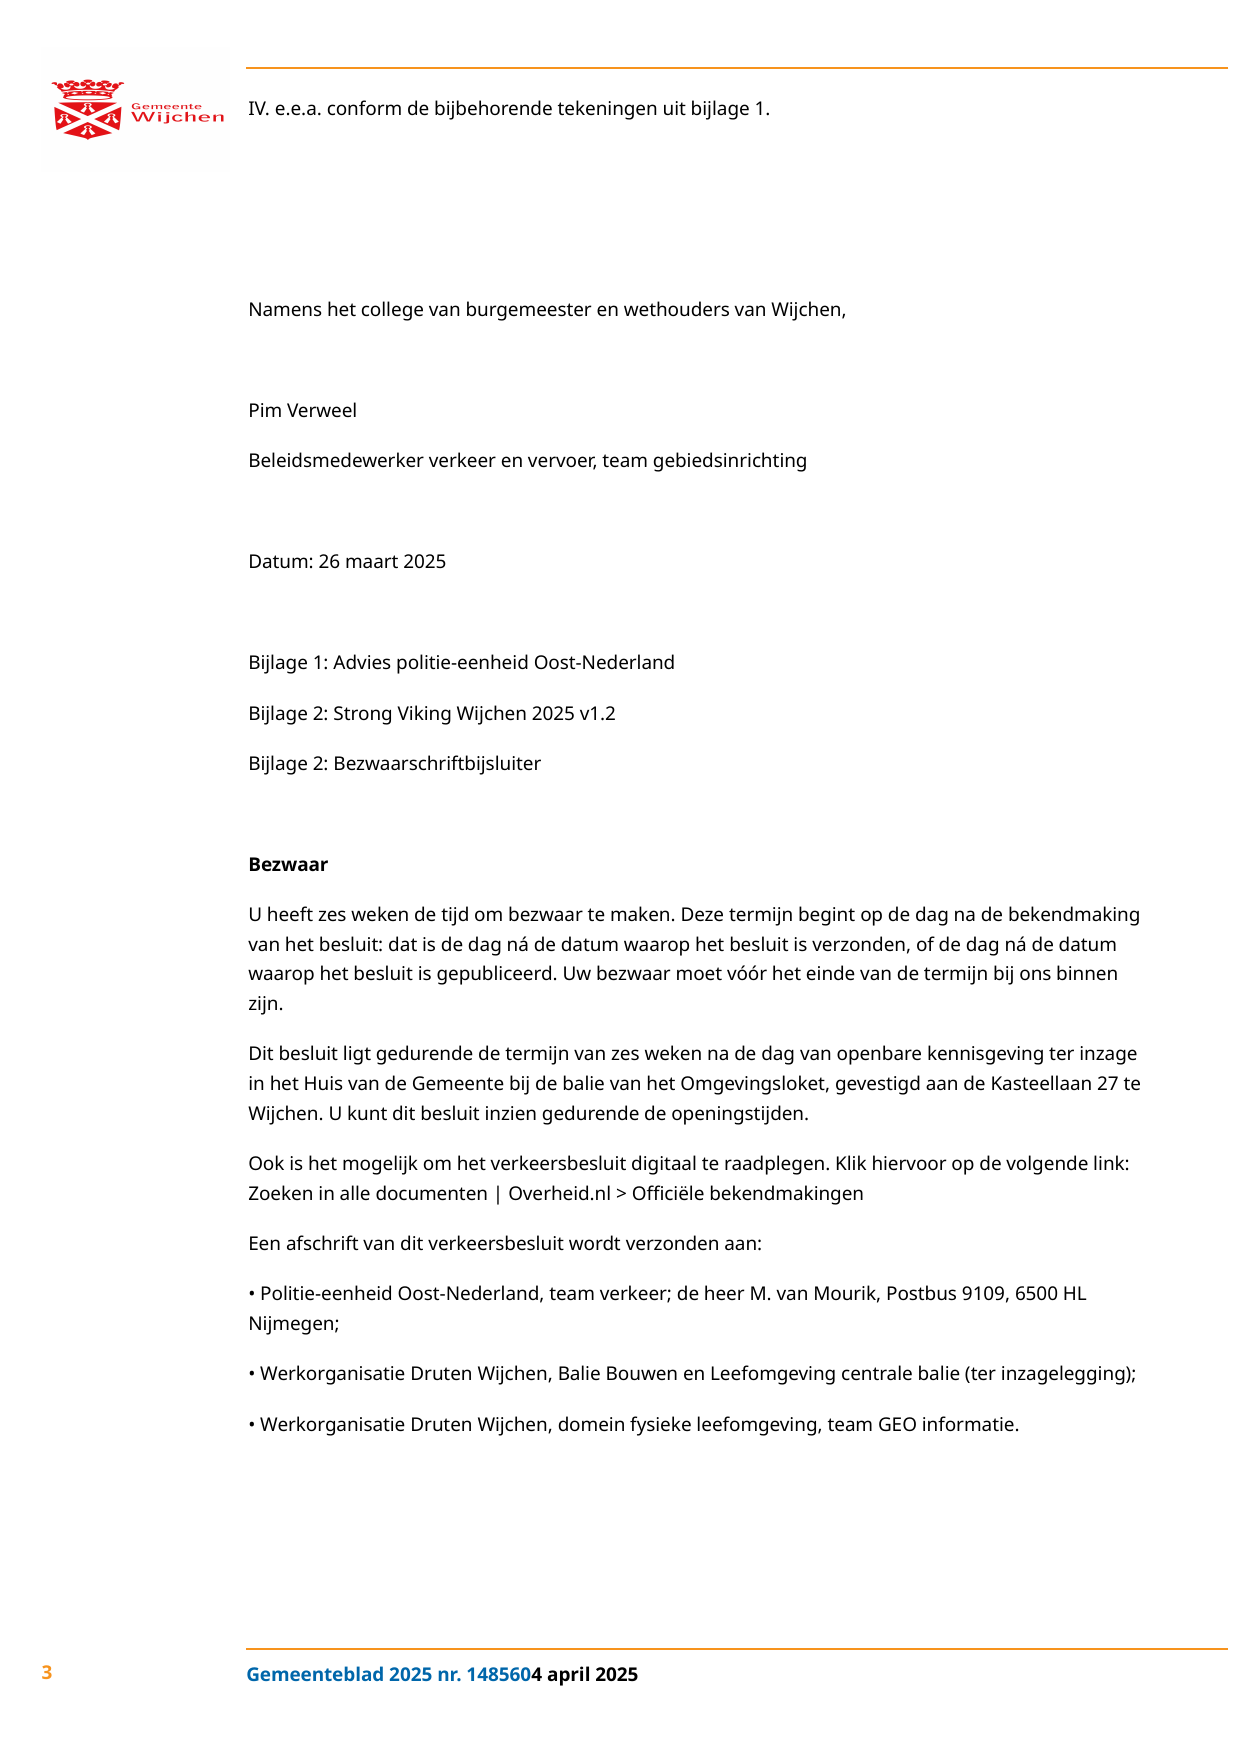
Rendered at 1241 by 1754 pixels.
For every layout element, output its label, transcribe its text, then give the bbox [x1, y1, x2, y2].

text Bijlage 2: Strong Viking Wijchen 2025 v1.2 [248, 700, 1152, 726]
text • Werkorganisatie Druten Wijchen, domein fysieke leefomgeving, team GEO informatie. [248, 1411, 1152, 1437]
text Namens het college van burgemeester en wethouders van Wijchen, [248, 296, 1152, 322]
text • Politie-eenheid Oost-Nederland, team verkeer; de heer M. van Mourik, Postbus 9109, 6500 HL Nijmegen; [248, 1281, 1152, 1336]
text Bezwaar [248, 851, 1152, 877]
text Datum: 26 maart 2025 [248, 548, 1152, 574]
text U heeft zes weken de tijd om bezwaar te maken. Deze termijn begint op de dag na de bekendmaking van het besluit: dat is de dag ná de datum waarop het besluit is verzonden, of de dag ná de datum waarop het besluit is gepubliceerd. Uw bezwaar moet vóór het einde van de termijn bij ons binnen zijn. [248, 901, 1152, 1016]
text Ook is het mogelijk om het verkeersbesluit digitaal te raadplegen. Klik hiervoor op de volgende link: Zoeken in alle documenten | Overheid.nl > Officiële bekendmakingen [248, 1150, 1152, 1206]
text Beleidsmedewerker verkeer en vervoer, team gebiedsinrichting [248, 448, 1152, 473]
text Pim Verweel [248, 397, 1152, 423]
text Dit besluit ligt gedurende de termijn van zes weken na de dag van openbare kennisgeving ter inzage in het Huis van de Gemeente bij de balie van het Omgevingsloket, gevestigd aan de Kasteellaan 27 te Wijchen. U kunt dit besluit inzien gedurende de openingstijden. [248, 1041, 1152, 1126]
text IV. e.e.a. conform de bijbehorende tekeningen uit bijlage 1. [248, 95, 1152, 121]
picture [41, 47, 231, 172]
text Een afschrift van dit verkeersbesluit wordt verzonden aan: [248, 1230, 1152, 1256]
text Bijlage 2: Bezwaarschriftbijsluiter [248, 750, 1152, 776]
text • Werkorganisatie Druten Wijchen, Balie Bouwen en Leefomgeving centrale balie (ter inzagelegging); [248, 1361, 1152, 1386]
text Bijlage 1: Advies politie-eenheid Oost-Nederland [248, 649, 1152, 675]
